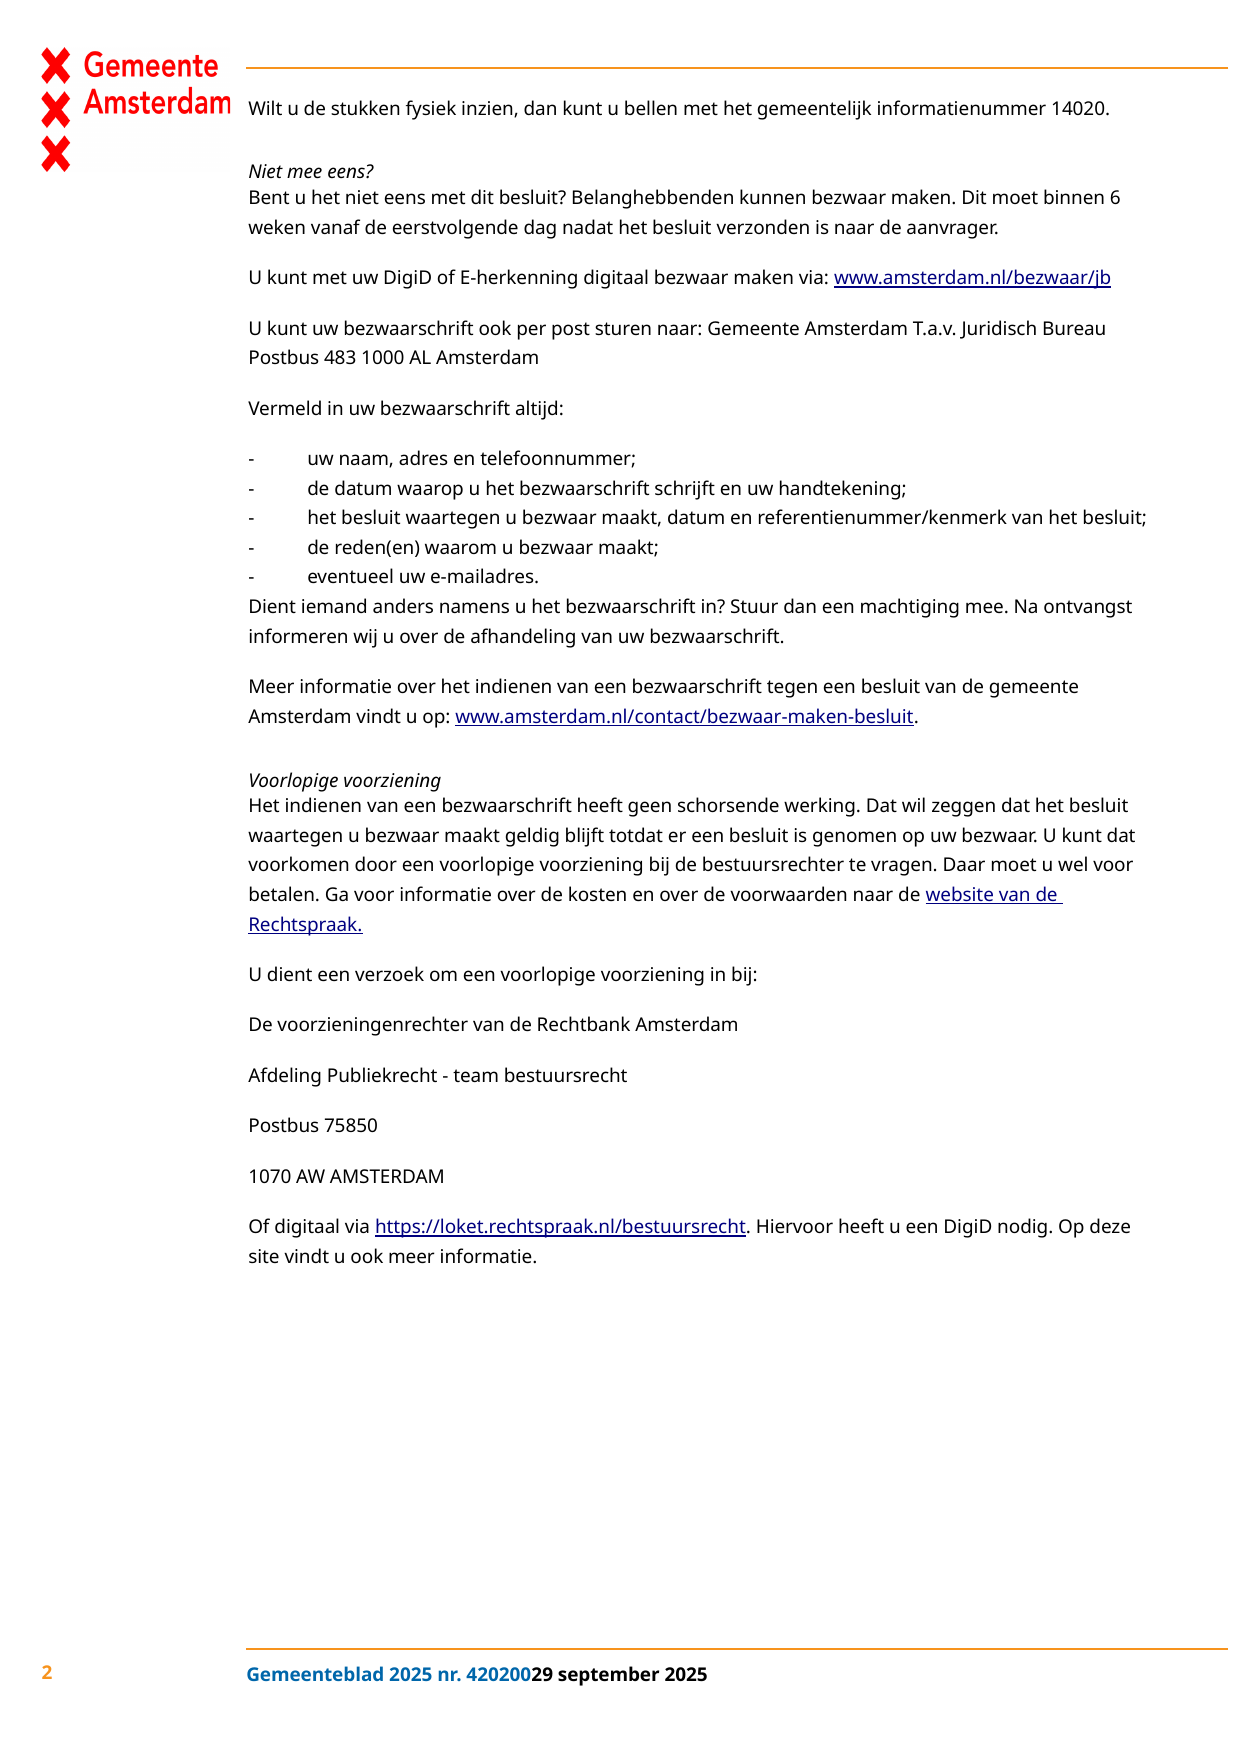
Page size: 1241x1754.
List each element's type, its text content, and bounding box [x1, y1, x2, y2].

text Afdeling Publiekrecht - team bestuursrecht [248, 1062, 1152, 1088]
text Niet mee eens? [248, 159, 1152, 184]
list uw naam, adres en telefoonnummer; [248, 445, 1152, 471]
text Bent u het niet eens met dit besluit? Belanghebbenden kunnen bezwaar maken. Dit moet binnen 6 weken vanaf de eerstvolgende dag nadat het besluit verzonden is naar de aanvrager. [248, 184, 1152, 240]
text Meer informatie over het indienen van een bezwaarschrift tegen een besluit van de gemeente Amsterdam vindt u op: www.amsterdam.nl/contact/bezwaar-maken-besluit. [248, 673, 1152, 728]
text U kunt uw bezwaarschrift ook per post sturen naar: Gemeente Amsterdam T.a.v. Juridisch Bureau Postbus 483 1000 AL Amsterdam [248, 315, 1152, 370]
text U kunt met uw DigiD of E-herkenning digitaal bezwaar maken via: www.amsterdam.nl/bezwaar/jb [248, 264, 1152, 290]
text Postbus 75850 [248, 1112, 1152, 1138]
text 1070 AW AMSTERDAM [248, 1163, 1152, 1189]
list eventueel uw e-mailadres. [248, 564, 1152, 589]
text U dient een verzoek om een voorlopige voorziening in bij: [248, 961, 1152, 987]
list de datum waarop u het bezwaarschrift schrijft en uw handtekening; [248, 475, 1152, 501]
text Of digitaal via https://loket.rechtspraak.nl/bestuursrecht. Hiervoor heeft u een DigiD nodig. Op deze site vindt u ook meer informatie. [248, 1213, 1152, 1269]
text Dient iemand anders namens u het bezwaarschrift in? Stuur dan een machtiging mee. Na ontvangst informeren wij u over de afhandeling van uw bezwaarschrift. [248, 593, 1152, 648]
text Voorlopige voorziening [248, 767, 1152, 792]
picture [41, 47, 231, 172]
text Het indienen van een bezwaarschrift heeft geen schorsende werking. Dat wil zeggen dat het besluit waartegen u bezwaar maakt geldig blijft totdat er een besluit is genomen op uw bezwaar. U kunt dat voorkomen door een voorlopige voorziening bij de bestuursrechter te vragen. Daar moet u wel voor betalen. Ga voor informatie over de kosten en over de voorwaarden naar de website van de Rechtspraak. [248, 792, 1152, 937]
text De voorzieningenrechter van de Rechtbank Amsterdam [248, 1012, 1152, 1037]
text Vermeld in uw bezwaarschrift altijd: [248, 395, 1152, 421]
list de reden(en) waarom u bezwaar maakt; [248, 534, 1152, 560]
list het besluit waartegen u bezwaar maakt, datum en referentienummer/kenmerk van het besluit; [248, 504, 1152, 530]
text Wilt u de stukken fysiek inzien, dan kunt u bellen met het gemeentelijk informatienummer 14020. [248, 95, 1152, 121]
